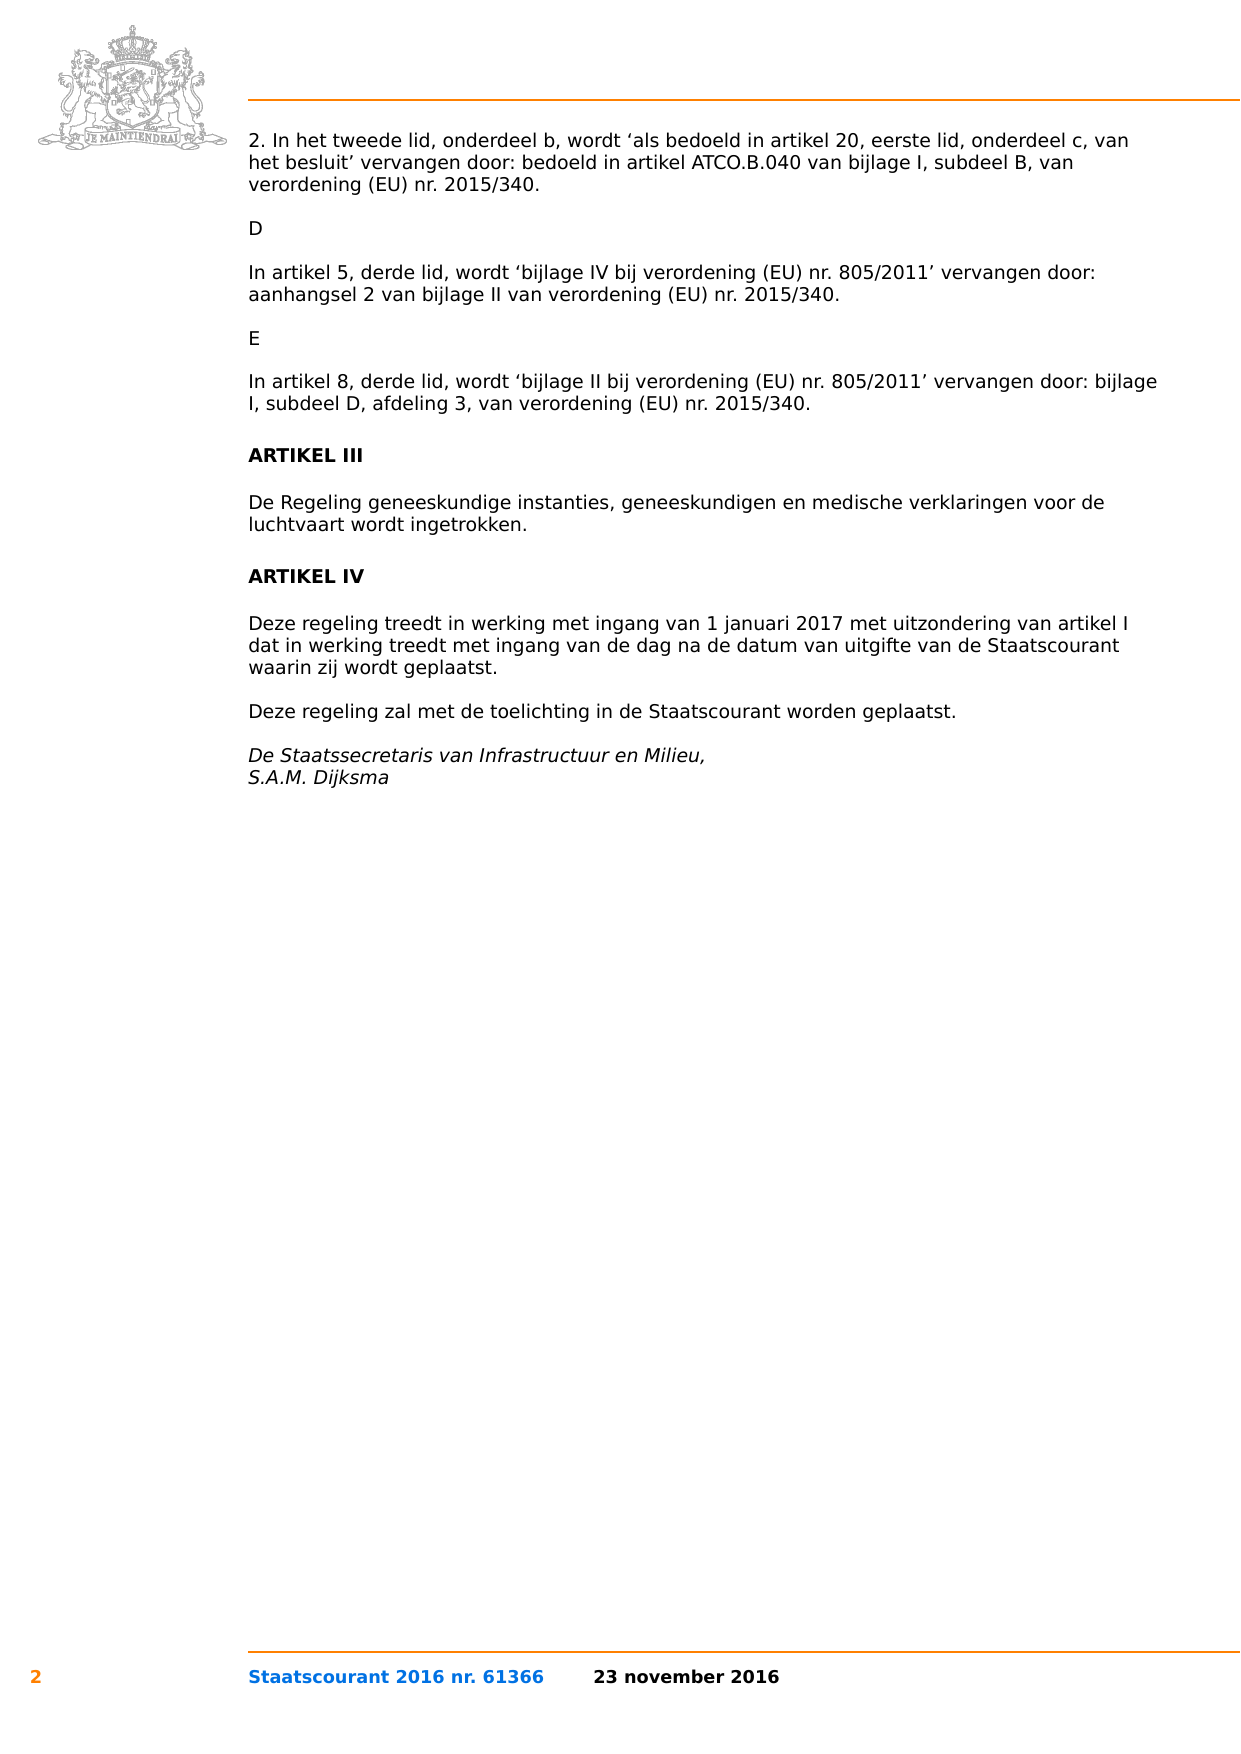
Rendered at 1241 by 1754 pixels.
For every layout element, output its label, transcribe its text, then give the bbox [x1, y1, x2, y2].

subtitle ARTIKEL IV [248, 566, 1163, 588]
text D [248, 218, 1163, 240]
text De Staatssecretaris van Infrastructuur en Milieu, S.A.M. Dijksma [248, 745, 1163, 789]
subtitle ARTIKEL III [248, 445, 1163, 467]
picture [38, 25, 227, 150]
text De Regeling geneeskundige instanties, geneeskundigen en medische verklaringen voor de luchtvaart wordt ingetrokken. [248, 492, 1163, 536]
text E [248, 327, 1163, 349]
text Deze regeling zal met de toelichting in de Staatscourant worden geplaatst. [248, 701, 1163, 723]
text In artikel 8, derde lid, wordt ‘bijlage II bij verordening (EU) nr. 805/2011’ vervangen door: bijlage I, subdeel D, afdeling 3, van verordening (EU) nr. 2015/340. [248, 371, 1163, 415]
text 2. In het tweede lid, onderdeel b, wordt ‘als bedoeld in artikel 20, eerste lid, onderdeel c, van het besluit’ vervangen door: bedoeld in artikel ATCO.B.040 van bijlage I, subdeel B, van verordening (EU) nr. 2015/340. [248, 130, 1163, 196]
text Deze regeling treedt in werking met ingang van 1 januari 2017 met uitzondering van artikel I dat in werking treedt met ingang van de dag na de datum van uitgifte van de Staatscourant waarin zij wordt geplaatst. [248, 613, 1163, 679]
text In artikel 5, derde lid, wordt ‘bijlage IV bij verordening (EU) nr. 805/2011’ vervangen door: aanhangsel 2 van bijlage II van verordening (EU) nr. 2015/340. [248, 262, 1163, 306]
